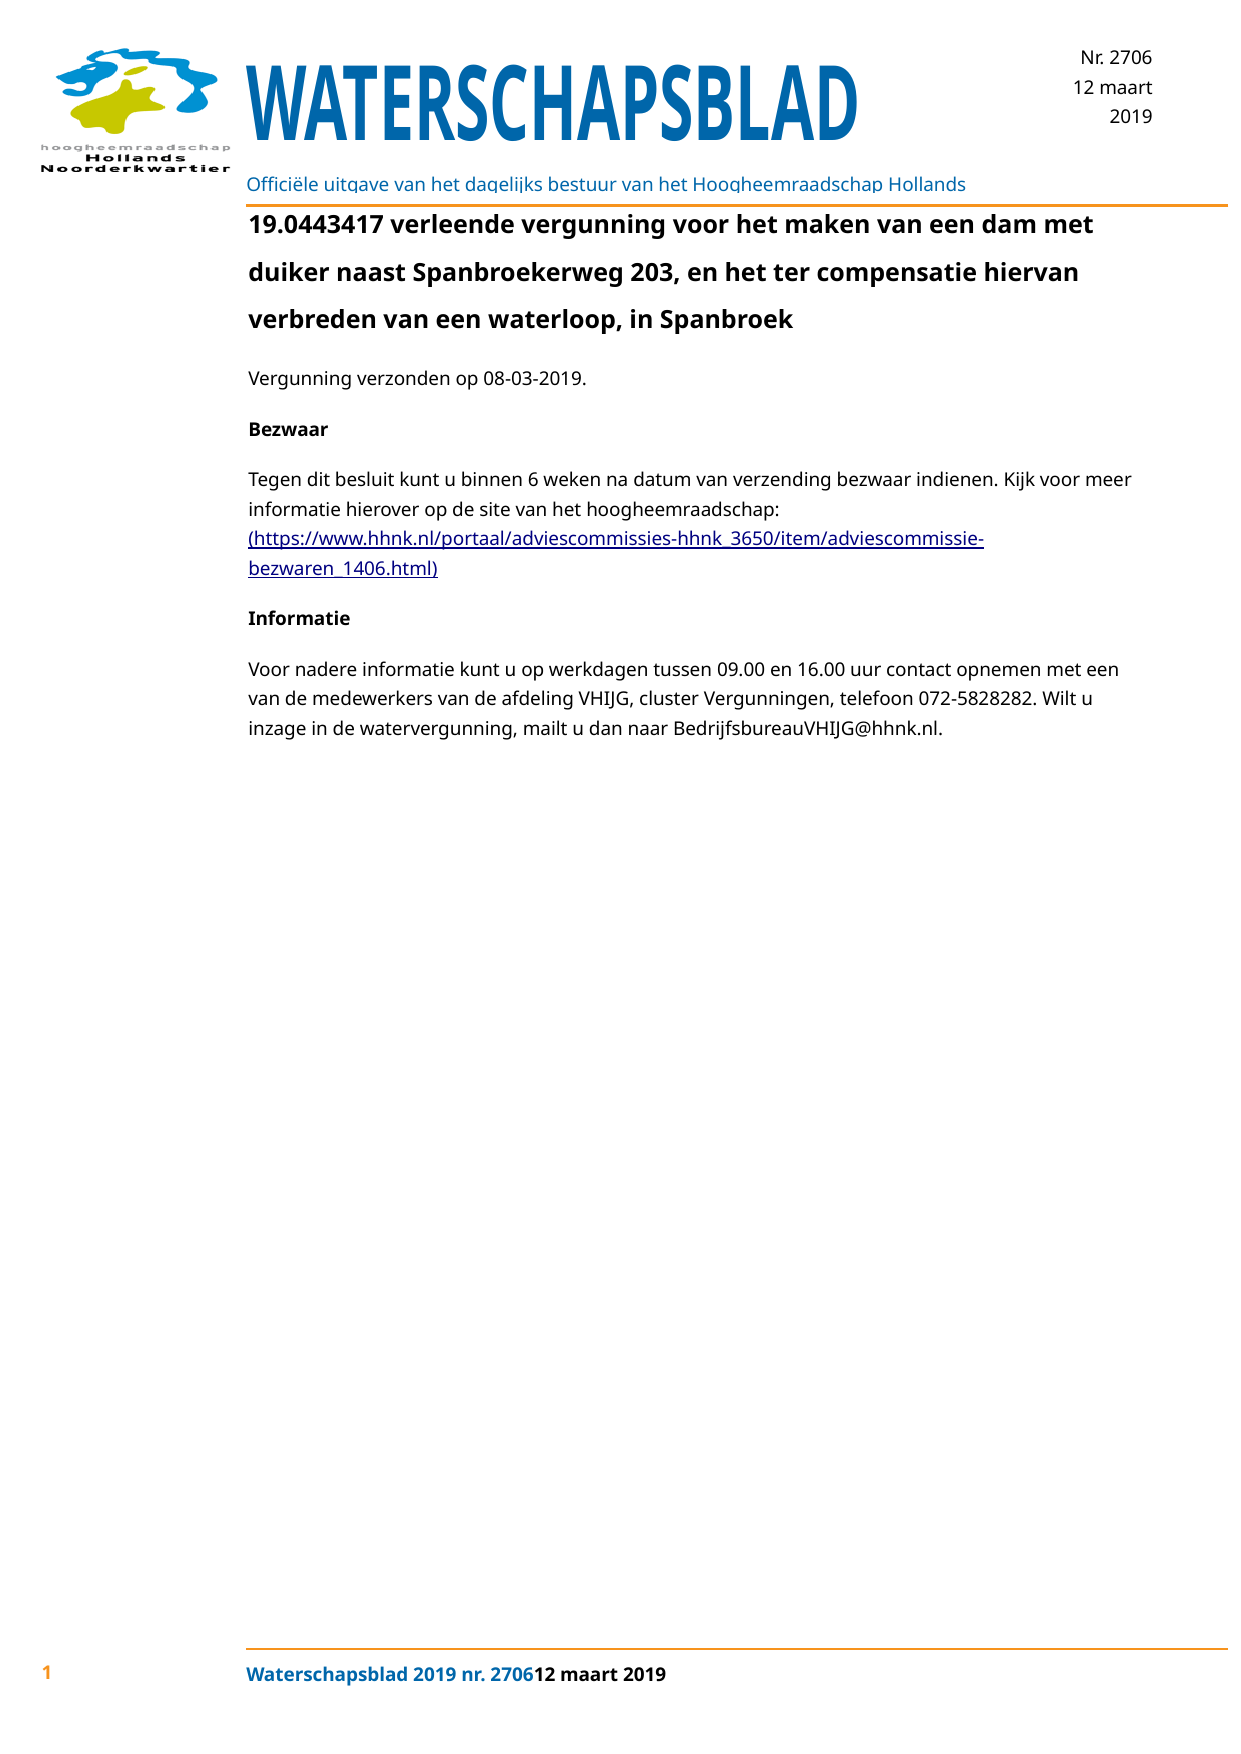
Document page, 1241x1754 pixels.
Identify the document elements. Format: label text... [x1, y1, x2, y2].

text Bezwaar [248, 416, 1152, 442]
text Voor nadere informatie kunt u op werkdagen tussen 09.00 en 16.00 uur contact opnemen met een van de medewerkers van de afdeling VHIJG, cluster Vergunningen, telefoon 072-5828282. Wilt u inzage in de watervergunning, mailt u dan naar BedrijfsbureauVHIJG@hhnk.nl. [248, 656, 1152, 741]
text Vergunning verzonden op 08-03-2019. [248, 366, 1152, 391]
text Informatie [248, 606, 1152, 631]
text 19.0443417 verleende vergunning voor het maken van een dam met duiker naast Spanbroekerweg 203, en het ter compensatie hiervan verbreden van een waterloop, in Spanbroek [248, 207, 1152, 336]
picture [41, 47, 231, 172]
text Tegen dit besluit kunt u binnen 6 weken na datum van verzending bezwaar indienen. Kijk voor meer informatie hierover op de site van het hoogheemraadschap: (https://www.hhnk.nl/portaal/adviescommissies-hhnk_3650/item/adviescommissie-bezwaren_1406.html) [248, 466, 1152, 581]
